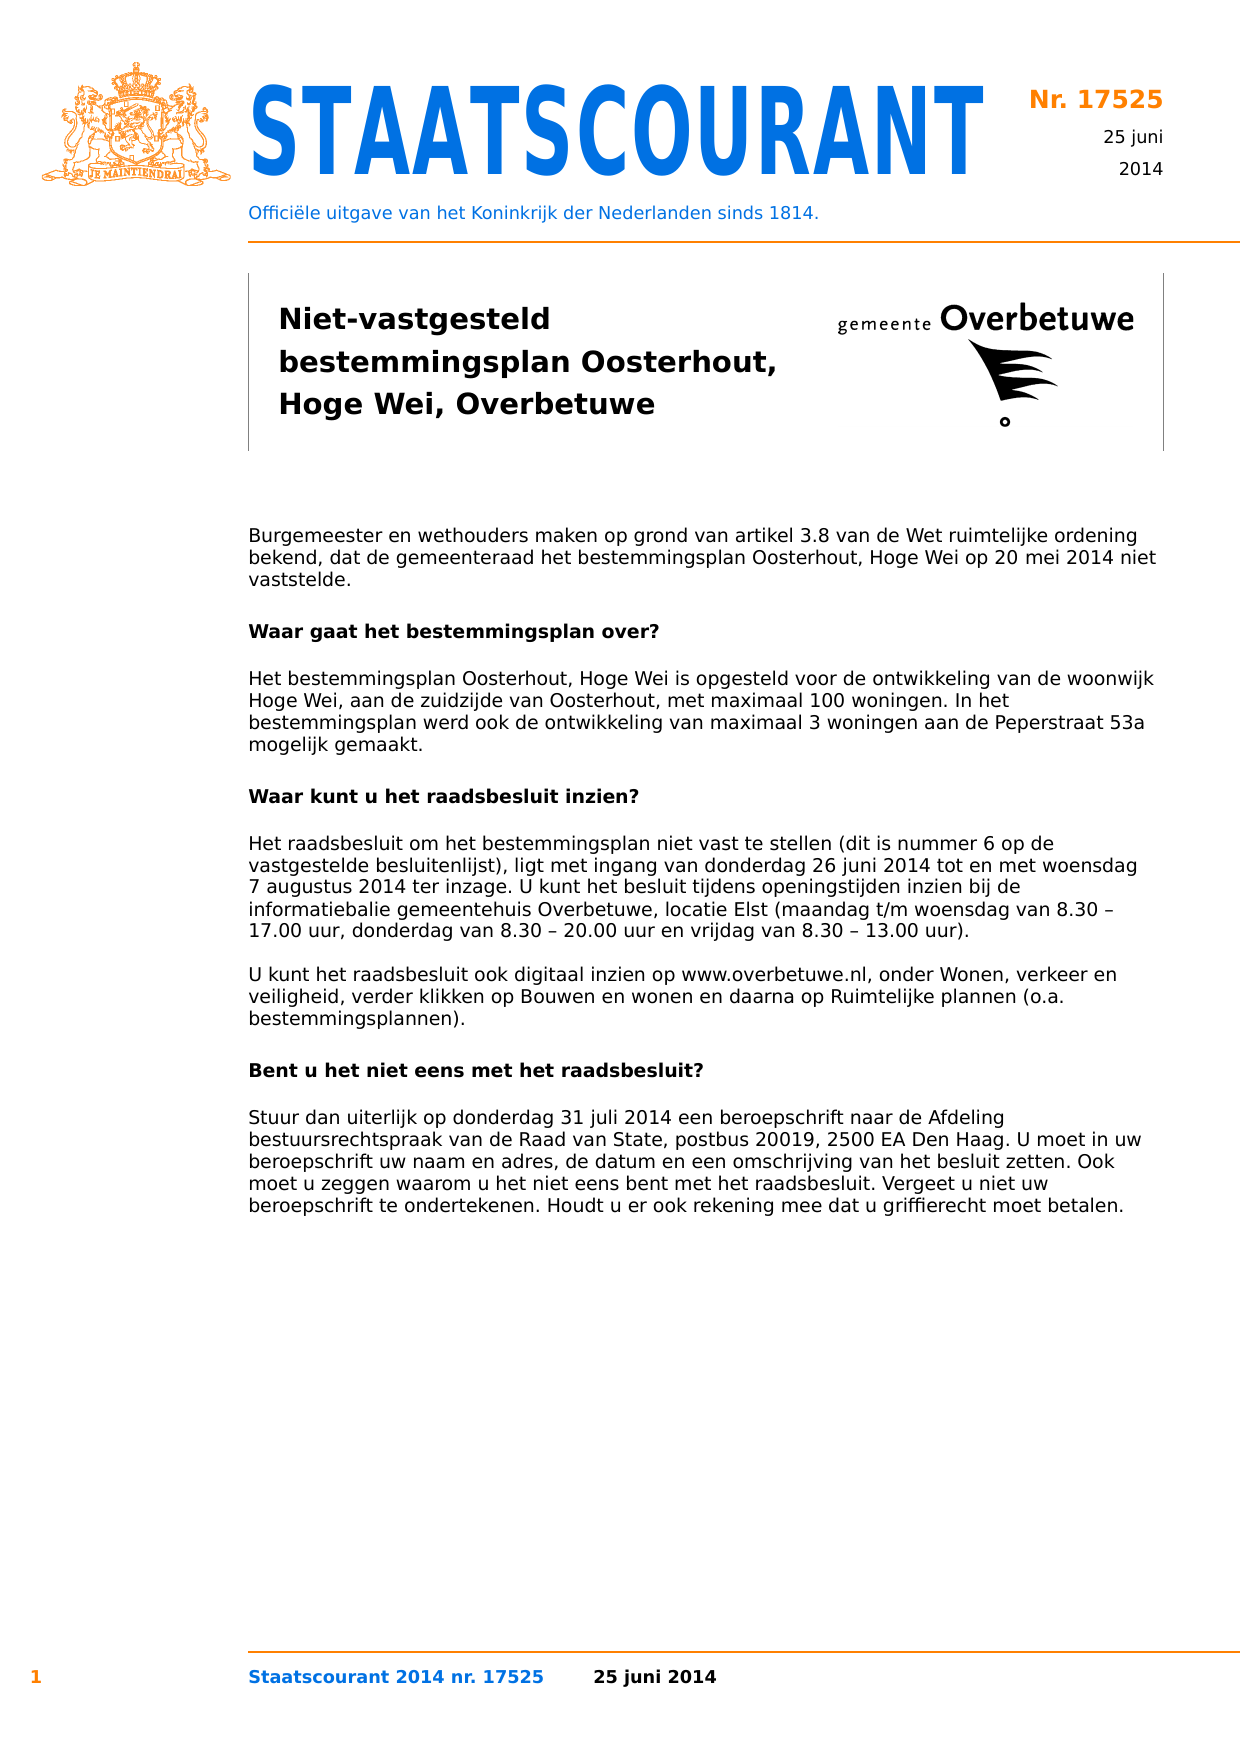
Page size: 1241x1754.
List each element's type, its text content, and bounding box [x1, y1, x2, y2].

text U kunt het raadsbesluit ook digitaal inzien op www.overbetuwe.nl, onder Wonen, verkeer en veiligheid, verder klikken op Bouwen en wonen en daarna op Ruimtelijke plannen (o.a. bestemmingsplannen). [248, 964, 1163, 1030]
table_header Nr. 17525 [998, 62, 1240, 121]
table_header [25, 62, 248, 241]
subtitle Waar kunt u het raadsbesluit inzien? [248, 786, 1163, 807]
table_header STAATSCOURANT [248, 62, 998, 203]
picture [41, 62, 231, 186]
table_cell 25 juni [998, 121, 1240, 153]
text Burgemeester en wethouders maken op grond van artikel 3.8 van de Wet ruimtelijke ordening bekend, dat de gemeenteraad het bestemmingsplan Oosterhout, Hoge Wei op 20 mei 2014 niet vaststelde. [248, 525, 1163, 591]
table_cell 2014 [998, 153, 1240, 203]
subtitle Niet-vastgesteld bestemmingsplan Oosterhout, Hoge Wei, Overbetuwe [249, 273, 1163, 451]
subtitle Bent u het niet eens met het raadsbesluit? [248, 1060, 1163, 1082]
table_cell Officiële uitgave van het Koninkrijk der Nederlanden sinds 1814. [248, 203, 1240, 241]
text Het bestemmingsplan Oosterhout, Hoge Wei is opgesteld voor de ontwikkeling van de woonwijk Hoge Wei, aan de zuidzijde van Oosterhout, met maximaal 100 woningen. In het bestemmingsplan werd ook de ontwikkeling van maximaal 3 woningen aan de Peperstraat 53a mogelijk gemaakt. [248, 668, 1163, 756]
subtitle Waar gaat het bestemmingsplan over? [248, 621, 1163, 643]
text Het raadsbesluit om het bestemmingsplan niet vast te stellen (dit is nummer 6 op de vastgestelde besluitenlijst), ligt met ingang van donderdag 26 juni 2014 tot en met woensdag 7 augustus 2014 ter inzage. U kunt het besluit tijdens openingstijden inzien bij de informatiebalie gemeentehuis Overbetuwe, locatie Elst (maandag t/m woensdag van 8.30 – 17.00 uur, donderdag van 8.30 – 20.00 uur en vrijdag van 8.30 – 13.00 uur). [248, 832, 1163, 942]
picture [838, 302, 1134, 427]
text Stuur dan uiterlijk op donderdag 31 juli 2014 een beroepschrift naar de Afdeling bestuursrechtspraak van de Raad van State, postbus 20019, 2500 EA Den Haag. U moet in uw beroepschrift uw naam en adres, de datum en een omschrijving van het besluit zetten. Ook moet u zeggen waarom u het niet eens bent met het raadsbesluit. Vergeet u niet uw beroepschrift te ondertekenen. Houdt u er ook rekening mee dat u griffierecht moet betalen. [248, 1107, 1163, 1217]
